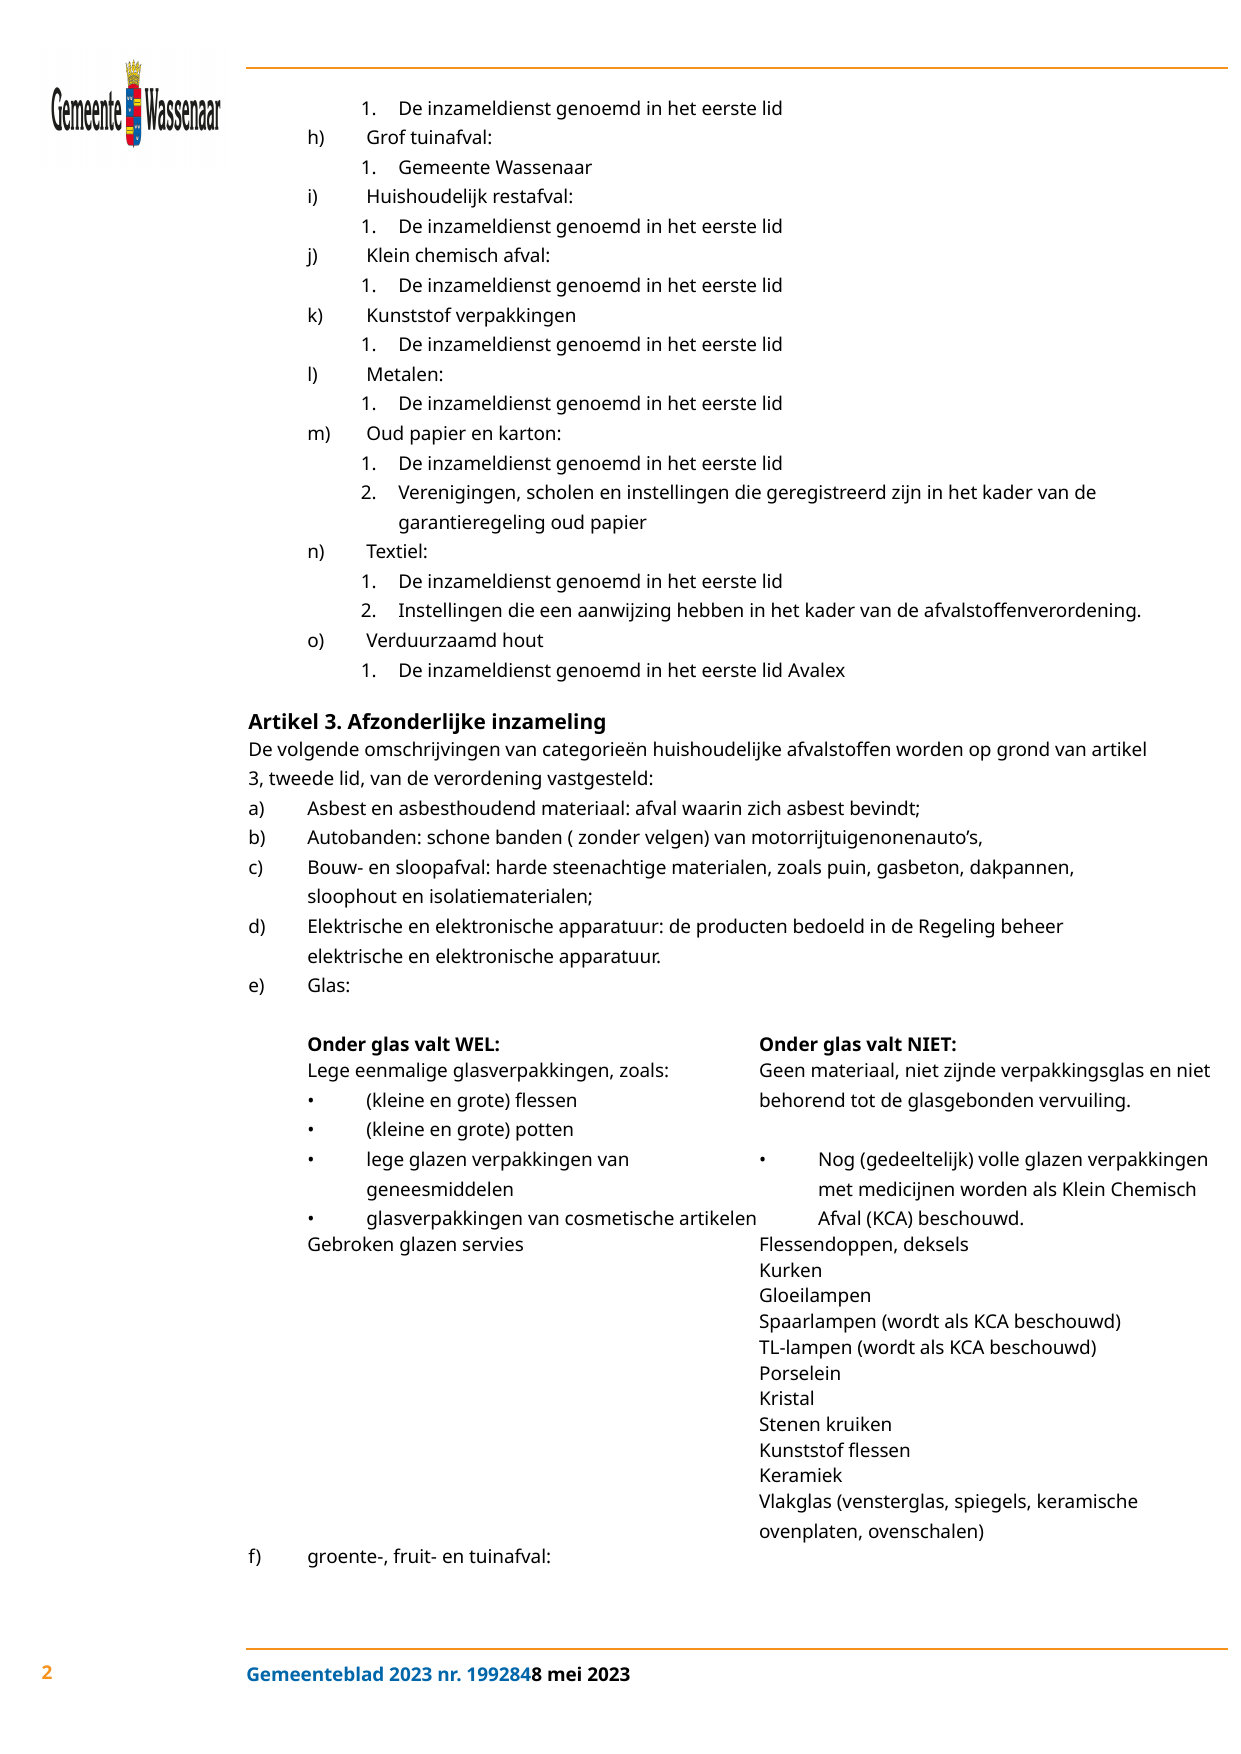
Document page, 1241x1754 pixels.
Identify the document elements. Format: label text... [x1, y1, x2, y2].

list Textiel: [307, 538, 1152, 564]
table_cell [307, 1463, 759, 1488]
list Instellingen die een aanwijzing hebben in het kader van de afvalstoffenverordening. [361, 598, 1152, 623]
table_cell TL-lampen (wordt als KCA beschouwd) [759, 1334, 1211, 1360]
list Asbest en asbesthoudend materiaal: afval waarin zich asbest bevindt; [248, 795, 1152, 821]
list De inzameldienst genoemd in het eerste lid [361, 568, 1152, 594]
table_cell [307, 1334, 759, 1360]
list Verduurzaamd hout [307, 627, 1152, 653]
table_cell Spaarlampen (wordt als KCA beschouwd) [759, 1308, 1211, 1334]
table_cell Vlakglas (vensterglas, spiegels, keramische ovenplaten, ovenschalen) [759, 1488, 1211, 1544]
list Metalen: [307, 361, 1152, 387]
table_cell [307, 1360, 759, 1385]
table_cell Keramiek [759, 1463, 1211, 1488]
table_cell Kurken [759, 1257, 1211, 1282]
table_cell [307, 1385, 759, 1411]
list De inzameldienst genoemd in het eerste lid [361, 272, 1152, 298]
table_cell Stenen kruiken [759, 1411, 1211, 1437]
list Klein chemisch afval: [307, 243, 1152, 268]
table_cell Gebroken glazen servies [307, 1231, 759, 1257]
table_cell Porselein [759, 1360, 1211, 1385]
list Oud papier en karton: [307, 420, 1152, 446]
table_cell Flessendoppen, deksels [759, 1231, 1211, 1257]
list Grof tuinafval: [307, 124, 1152, 150]
table_cell [307, 1308, 759, 1334]
table_cell [307, 1411, 759, 1437]
list De inzameldienst genoemd in het eerste lid [361, 95, 1152, 121]
table_cell [307, 1257, 759, 1282]
list Bouw- en sloopafval: harde steenachtige materialen, zoals puin, gasbeton, dakpannen, sloophout en isolatiematerialen; [248, 854, 1152, 909]
list Huishoudelijk restafval: [307, 183, 1152, 209]
table_cell Kunststof flessen [759, 1437, 1211, 1463]
list De inzameldienst genoemd in het eerste lid [361, 391, 1152, 416]
table_header Onder glas valt WEL: [307, 1032, 759, 1057]
list De inzameldienst genoemd in het eerste lid Avalex [361, 657, 1152, 683]
list Verenigingen, scholen en instellingen die geregistreerd zijn in het kader van de garantieregeling oud papier [361, 479, 1152, 535]
table_header Onder glas valt NIET: [759, 1032, 1211, 1057]
list Elektrische en elektronische apparatuur: de producten bedoeld in de Regeling beheer elektrische en elektronische apparatuur. [248, 913, 1152, 968]
table_cell Geen materiaal, niet zijnde verpakkingsglas en niet behorend tot de glasgebonden vervuiling. Nog (gedeeltelijk) volle glazen verpakkingen met medicijnen worden als Klein Chemisch Afval (KCA) beschouwd. [759, 1058, 1211, 1231]
table_cell Kristal [759, 1385, 1211, 1411]
picture [41, 47, 231, 172]
table_cell Gloeilampen [759, 1283, 1211, 1308]
text Artikel 3. Afzonderlijke inzameling [248, 707, 1152, 736]
list Gemeente Wassenaar [361, 154, 1152, 180]
table_cell [307, 1437, 759, 1463]
table_cell [307, 1488, 759, 1544]
text De volgende omschrijvingen van categorieën huishoudelijke afvalstoffen worden op grond van artikel 3, tweede lid, van de verordening vastgesteld: [248, 736, 1152, 791]
list Autobanden: schone banden ( zonder velgen) van motorrijtuigenonenauto’s, [248, 824, 1152, 850]
list De inzameldienst genoemd in het eerste lid [361, 331, 1152, 357]
table_cell [307, 1283, 759, 1308]
table_cell Lege eenmalige glasverpakkingen, zoals: (kleine en grote) flessen (kleine en grote) potten lege glazen verpakkingen van geneesmiddelen glasverpakkingen van cosmetische artikelen [307, 1058, 759, 1231]
list De inzameldienst genoemd in het eerste lid [361, 213, 1152, 239]
list groente-, fruit- en tuinafval: [248, 1544, 1152, 1569]
list De inzameldienst genoemd in het eerste lid [361, 450, 1152, 476]
list Kunststof verpakkingen [307, 302, 1152, 328]
list Glas: [248, 972, 1152, 998]
